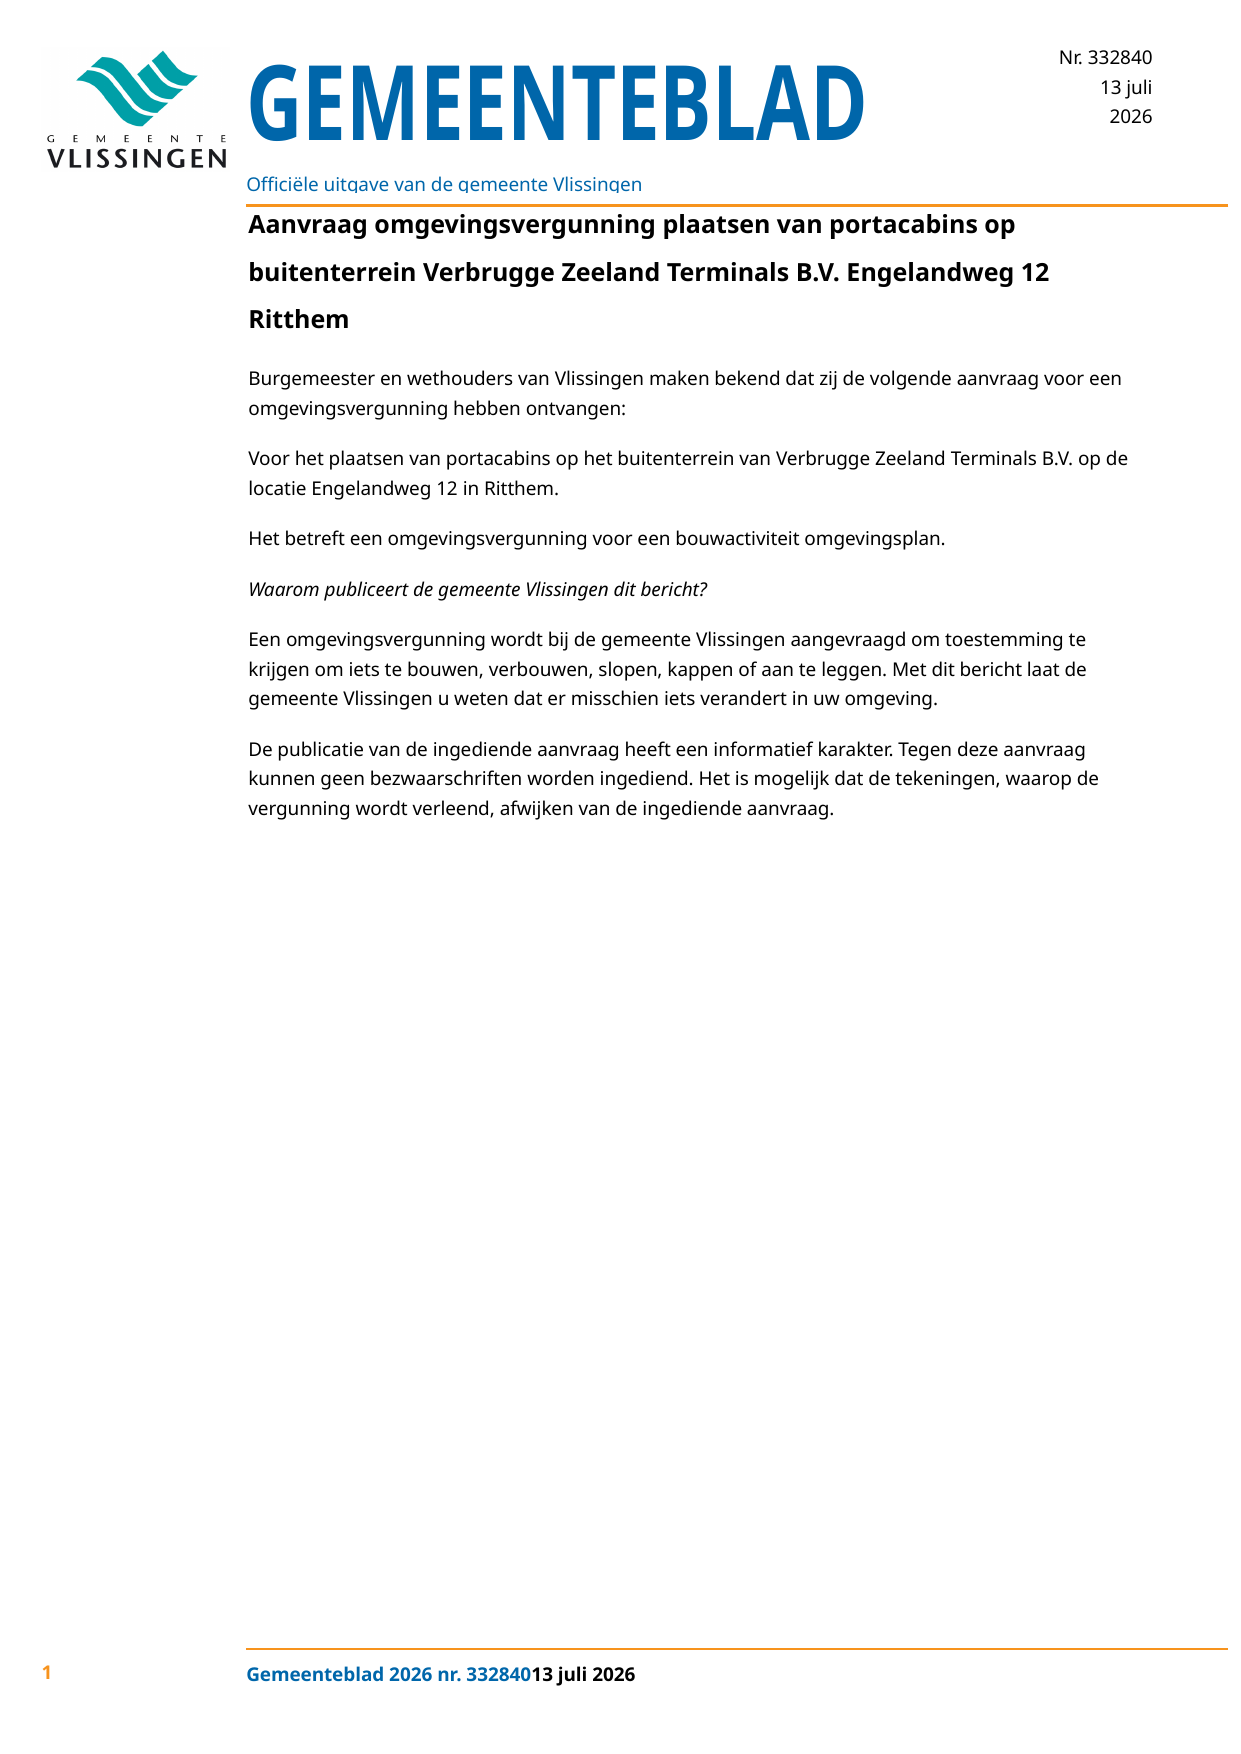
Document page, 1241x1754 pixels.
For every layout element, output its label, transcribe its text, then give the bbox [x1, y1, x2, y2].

text Burgemeester en wethouders van Vlissingen maken bekend dat zij de volgende aanvraag voor een omgevingsvergunning hebben ontvangen: [248, 366, 1152, 421]
picture [41, 47, 231, 172]
text De publicatie van de ingediende aanvraag heeft een informatief karakter. Tegen deze aanvraag kunnen geen bezwaarschriften worden ingediend. Het is mogelijk dat de tekeningen, waarop de vergunning wordt verleend, afwijken van de ingediende aanvraag. [248, 736, 1152, 821]
text Een omgevingsvergunning wordt bij de gemeente Vlissingen aangevraagd om toestemming te krijgen om iets te bouwen, verbouwen, slopen, kappen of aan te leggen. Met dit bericht laat de gemeente Vlissingen u weten dat er misschien iets verandert in uw omgeving. [248, 626, 1152, 711]
text Aanvraag omgevingsvergunning plaatsen van portacabins op buitenterrein Verbrugge Zeeland Terminals B.V. Engelandweg 12 Ritthem [248, 207, 1152, 336]
text Voor het plaatsen van portacabins op het buitenterrein van Verbrugge Zeeland Terminals B.V. op de locatie Engelandweg 12 in Ritthem. [248, 446, 1152, 501]
text Het betreft een omgevingsvergunning voor een bouwactiviteit omgevingsplan. [248, 526, 1152, 551]
text Waarom publiceert de gemeente Vlissingen dit bericht? [248, 576, 1152, 602]
